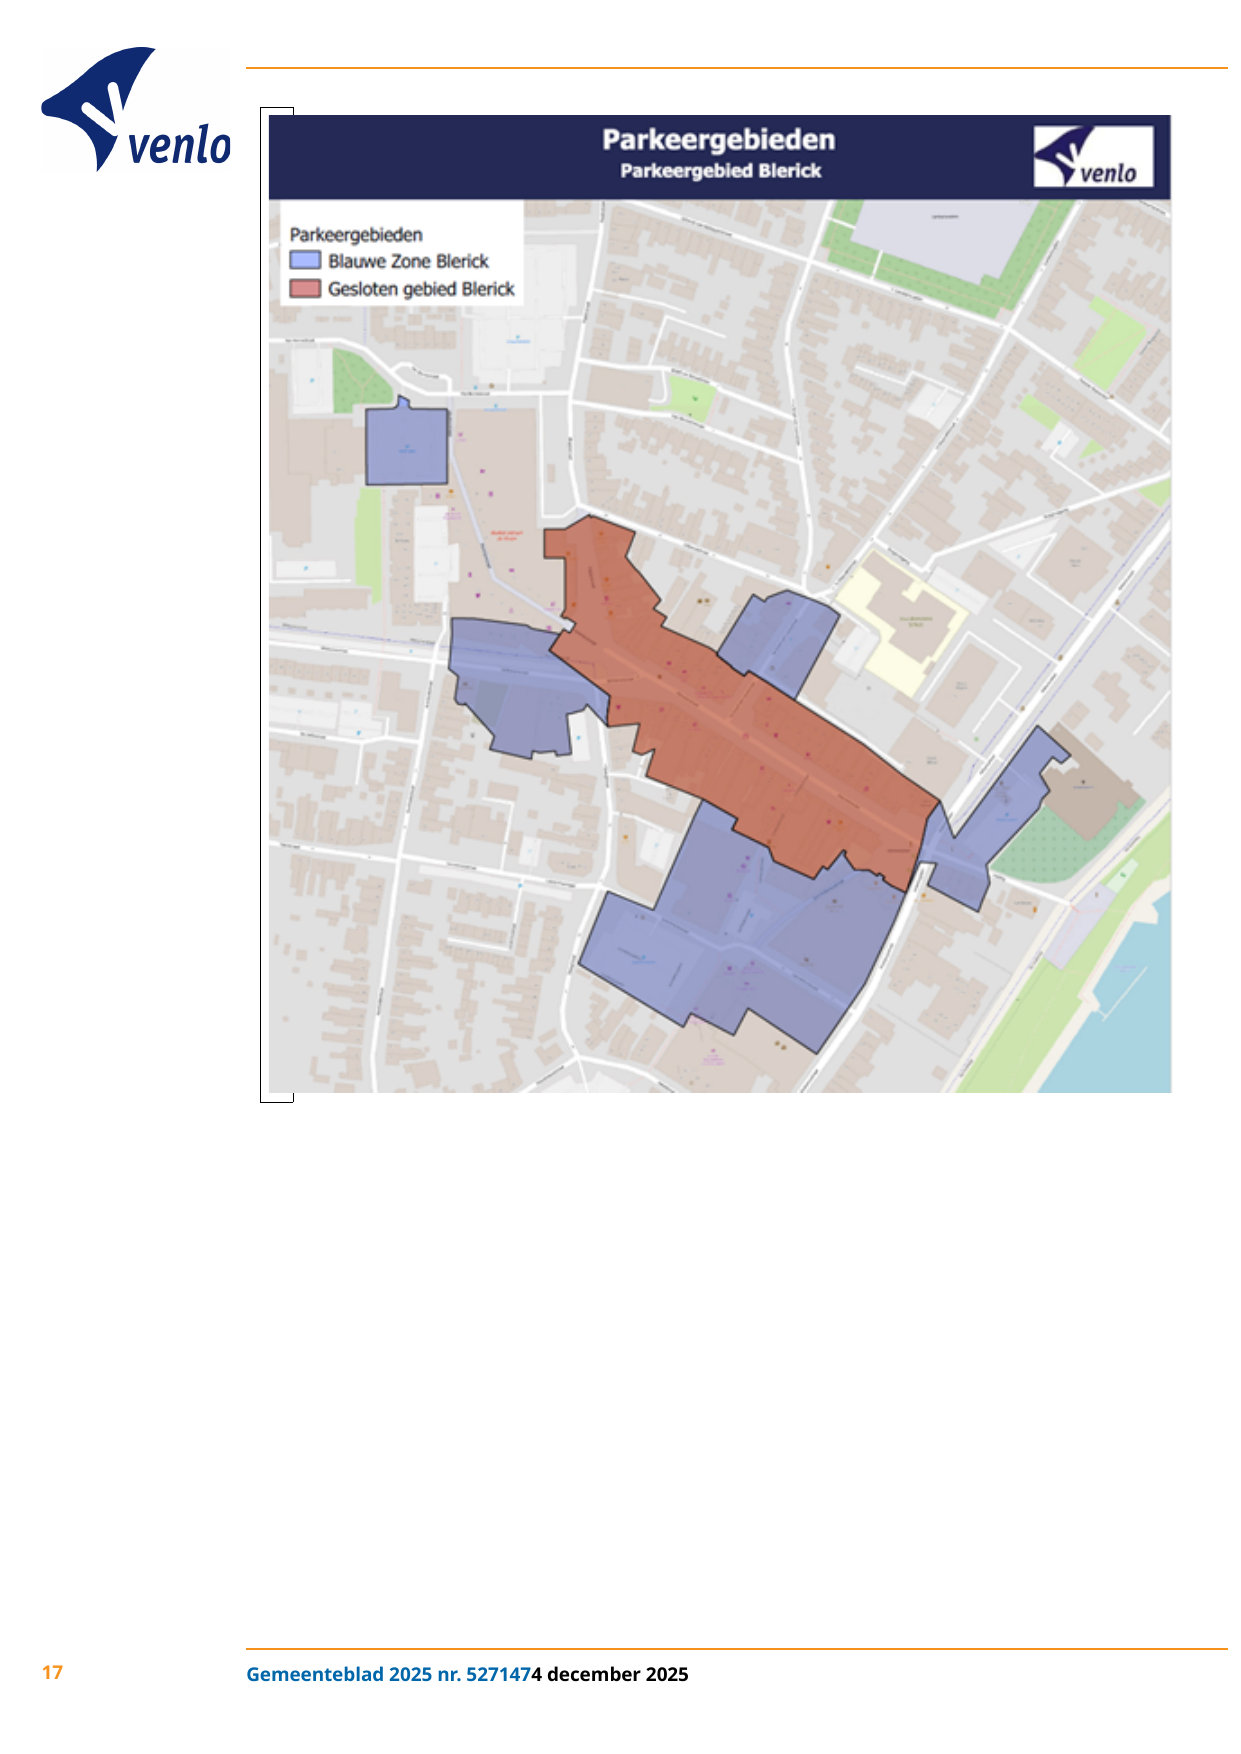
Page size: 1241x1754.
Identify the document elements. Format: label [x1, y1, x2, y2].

picture [41, 47, 231, 172]
picture [268, 115, 1173, 1093]
